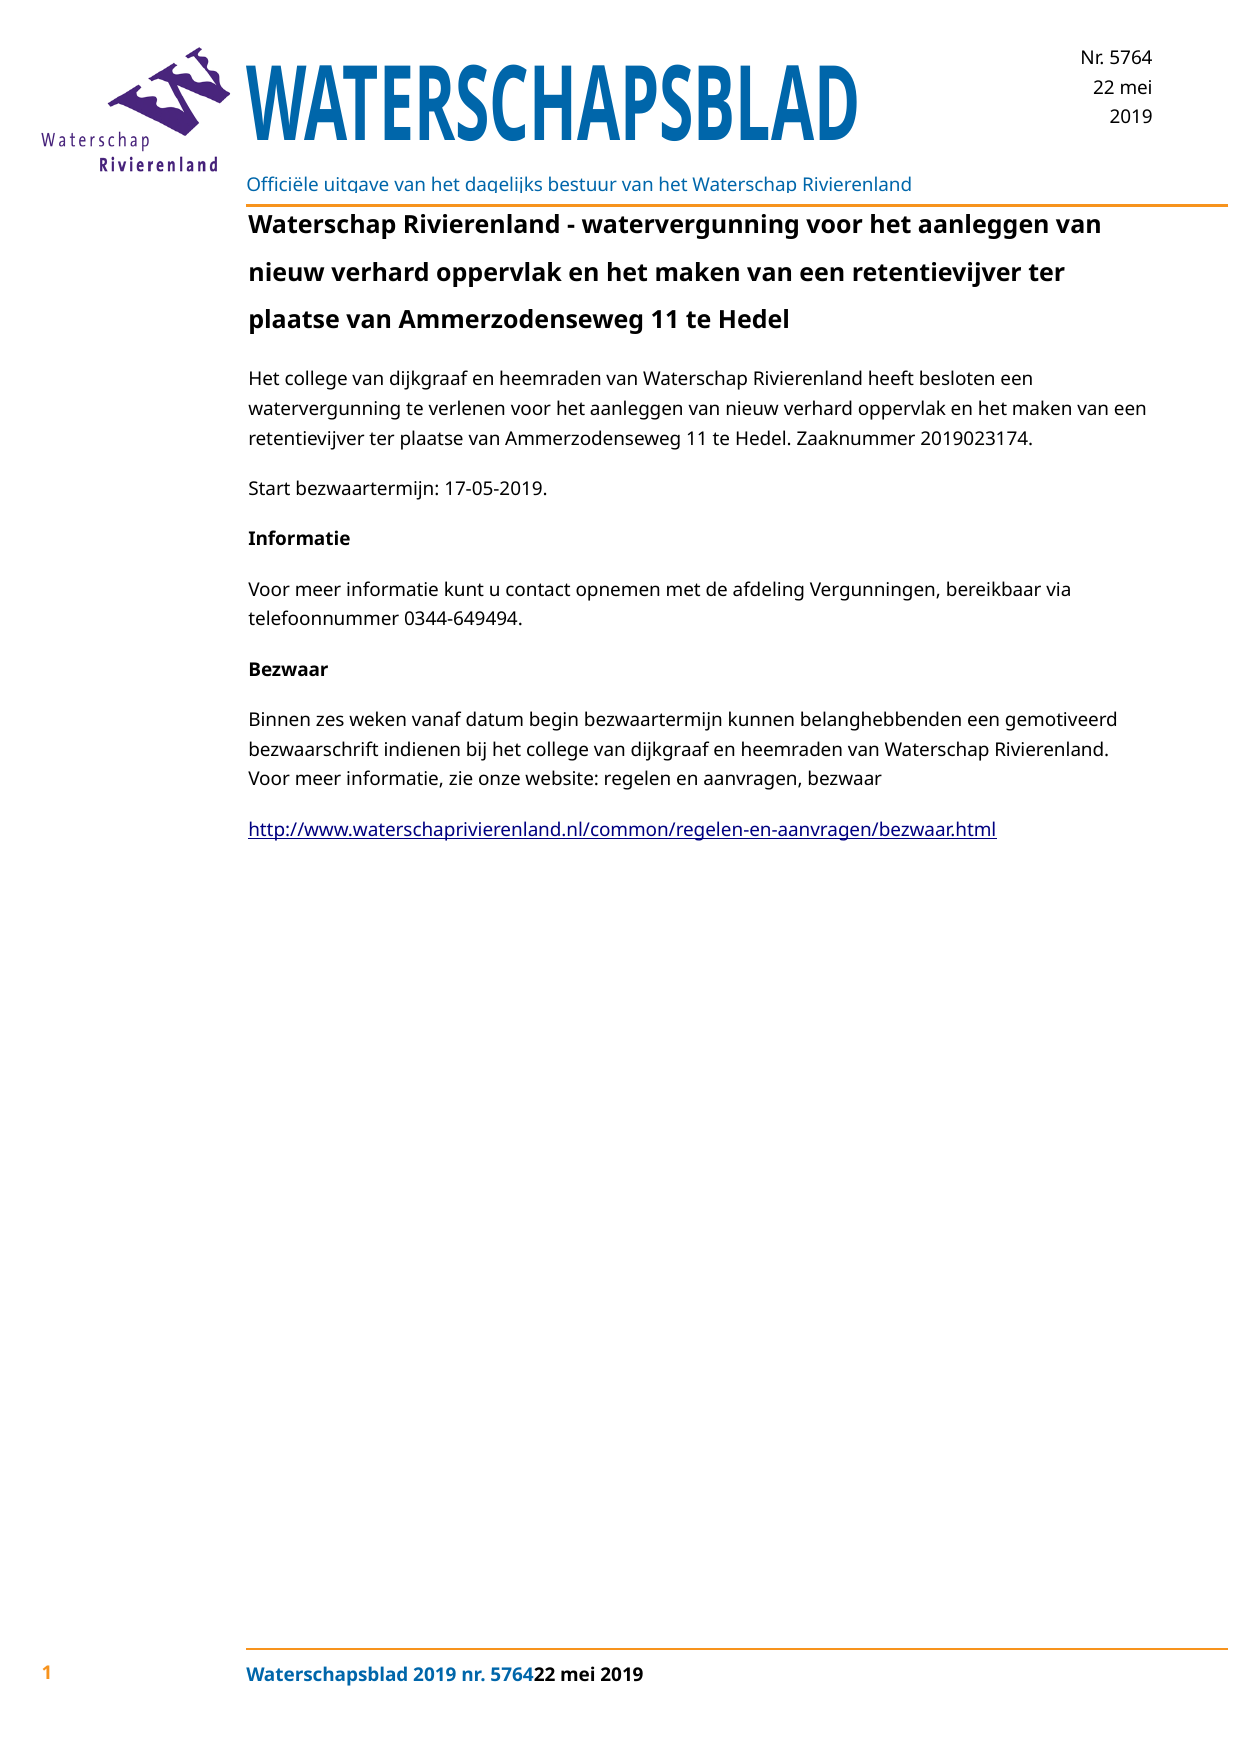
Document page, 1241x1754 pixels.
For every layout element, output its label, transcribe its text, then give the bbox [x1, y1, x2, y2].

text Waterschap Rivierenland - watervergunning voor het aanleggen van nieuw verhard oppervlak en het maken van een retentievijver ter plaatse van Ammerzodenseweg 11 te Hedel [248, 207, 1152, 336]
text Voor meer informatie kunt u contact opnemen met de afdeling Vergunningen, bereikbaar via telefoonnummer 0344-649494. [248, 576, 1152, 631]
text Start bezwaartermijn: 17-05-2019. [248, 475, 1152, 501]
text Binnen zes weken vanaf datum begin bezwaartermijn kunnen belanghebbenden een gemotiveerd bezwaarschrift indienen bij het college van dijkgraaf en heemraden van Waterschap Rivierenland. Voor meer informatie, zie onze website: regelen en aanvragen, bezwaar [248, 706, 1152, 791]
picture [41, 47, 231, 172]
text http://www.waterschaprivierenland.nl/common/regelen-en-aanvragen/bezwaar.html [248, 816, 1152, 842]
text Informatie [248, 526, 1152, 551]
text Bezwaar [248, 656, 1152, 682]
text Het college van dijkgraaf en heemraden van Waterschap Rivierenland heeft besloten een watervergunning te verlenen voor het aanleggen van nieuw verhard oppervlak en het maken van een retentievijver ter plaatse van Ammerzodenseweg 11 te Hedel. Zaaknummer 2019023174. [248, 366, 1152, 450]
